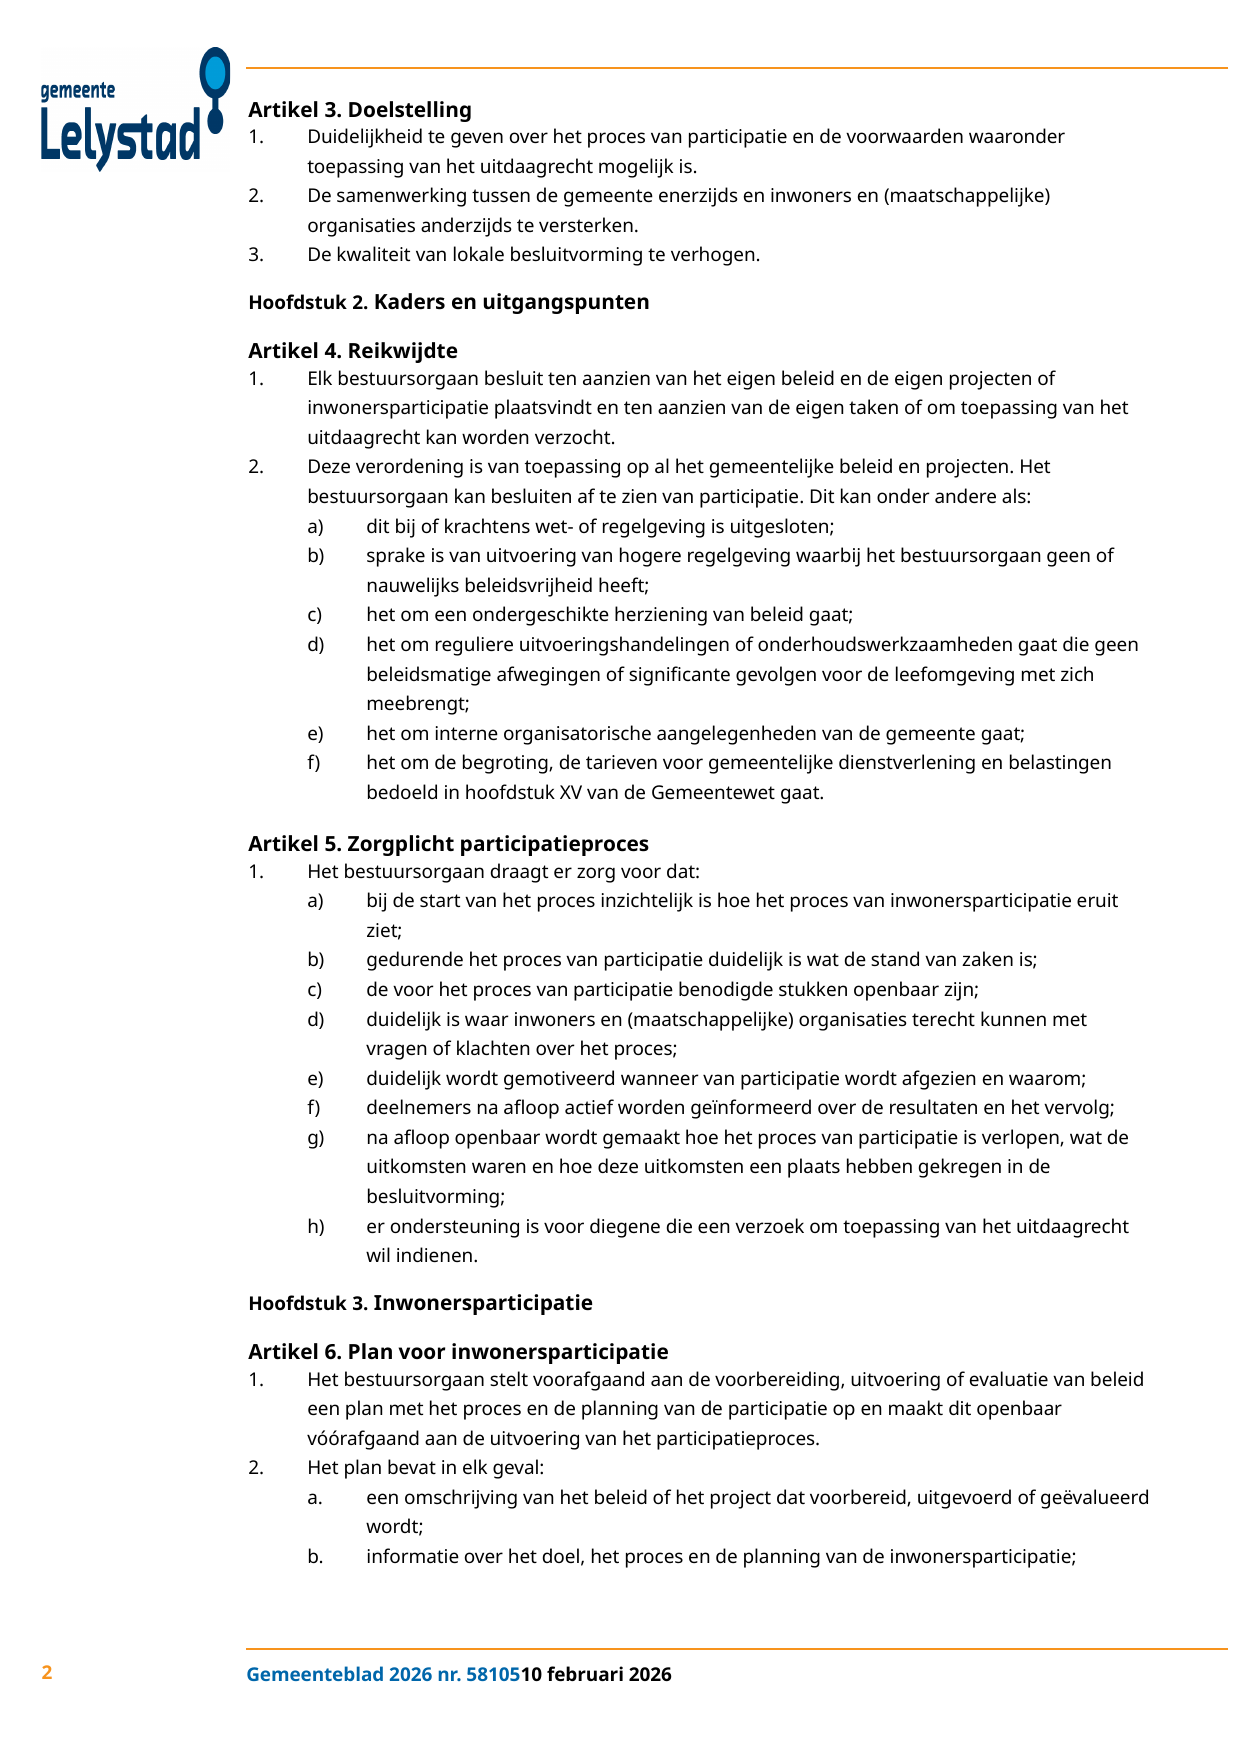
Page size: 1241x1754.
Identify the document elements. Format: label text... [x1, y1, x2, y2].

list een omschrijving van het beleid of het project dat voorbereid, uitgevoerd of geëvalueerd wordt; [307, 1484, 1152, 1539]
text Hoofdstuk 2. Kaders en uitgangspunten [248, 287, 1152, 316]
list De kwaliteit van lokale besluitvorming te verhogen. [248, 242, 1152, 267]
list bij de start van het proces inzichtelijk is hoe het proces van inwonersparticipatie eruit ziet; [307, 887, 1152, 943]
list Het plan bevat in elk geval: [248, 1454, 1152, 1480]
text Artikel 3. Doelstelling [248, 95, 1152, 123]
list er ondersteuning is voor diegene die een verzoek om toepassing van het uitdaagrecht wil indienen. [307, 1213, 1152, 1268]
list De samenwerking tussen de gemeente enerzijds en inwoners en (maatschappelijke) organisaties anderzijds te versterken. [248, 182, 1152, 238]
list duidelijk wordt gemotiveerd wanneer van participatie wordt afgezien en waarom; [307, 1065, 1152, 1091]
list het om reguliere uitvoeringshandelingen of onderhoudswerkzaamheden gaat die geen beleidsmatige afwegingen of significante gevolgen voor de leefomgeving met zich meebrengt; [307, 631, 1152, 716]
list Duidelijkheid te geven over het proces van participatie en de voorwaarden waaronder toepassing van het uitdaagrecht mogelijk is. [248, 123, 1152, 178]
list Het bestuursorgaan draagt er zorg voor dat: [248, 858, 1152, 884]
list duidelijk is waar inwoners en (maatschappelijke) organisaties terecht kunnen met vragen of klachten over het proces; [307, 1006, 1152, 1061]
list na afloop openbaar wordt gemaakt hoe het proces van participatie is verlopen, wat de uitkomsten waren en hoe deze uitkomsten een plaats hebben gekregen in de besluitvorming; [307, 1124, 1152, 1209]
list de voor het proces van participatie benodigde stukken openbaar zijn; [307, 976, 1152, 1002]
list Elk bestuursorgaan besluit ten aanzien van het eigen beleid en de eigen projecten of inwonersparticipatie plaatsvindt en ten aanzien van de eigen taken of om toepassing van het uitdaagrecht kan worden verzocht. [248, 365, 1152, 450]
list het om de begroting, de tarieven voor gemeentelijke dienstverlening en belastingen bedoeld in hoofdstuk XV van de Gemeentewet gaat. [307, 749, 1152, 805]
list informatie over het doel, het proces en de planning van de inwonersparticipatie; [307, 1543, 1152, 1569]
picture [41, 47, 231, 172]
list het om interne organisatorische aangelegenheden van de gemeente gaat; [307, 720, 1152, 746]
list gedurende het proces van participatie duidelijk is wat de stand van zaken is; [307, 947, 1152, 972]
text Artikel 4. Reikwijdte [248, 336, 1152, 365]
list deelnemers na afloop actief worden geïnformeerd over de resultaten en het vervolg; [307, 1094, 1152, 1120]
list het om een ondergeschikte herziening van beleid gaat; [307, 602, 1152, 627]
text Artikel 6. Plan voor inwonersparticipatie [248, 1337, 1152, 1366]
list Het bestuursorgaan stelt voorafgaand aan de voorbereiding, uitvoering of evaluatie van beleid een plan met het proces en de planning van de participatie op en maakt dit openbaar vóórafgaand aan de uitvoering van het participatieproces. [248, 1366, 1152, 1451]
text Artikel 5. Zorgplicht participatieproces [248, 829, 1152, 858]
text Hoofdstuk 3. Inwonersparticipatie [248, 1288, 1152, 1317]
list Deze verordening is van toepassing op al het gemeentelijke beleid en projecten. Het bestuursorgaan kan besluiten af te zien van participatie. Dit kan onder andere als: [248, 454, 1152, 509]
list dit bij of krachtens wet- of regelgeving is uitgesloten; [307, 513, 1152, 538]
list sprake is van uitvoering van hogere regelgeving waarbij het bestuursorgaan geen of nauwelijks beleidsvrijheid heeft; [307, 542, 1152, 598]
